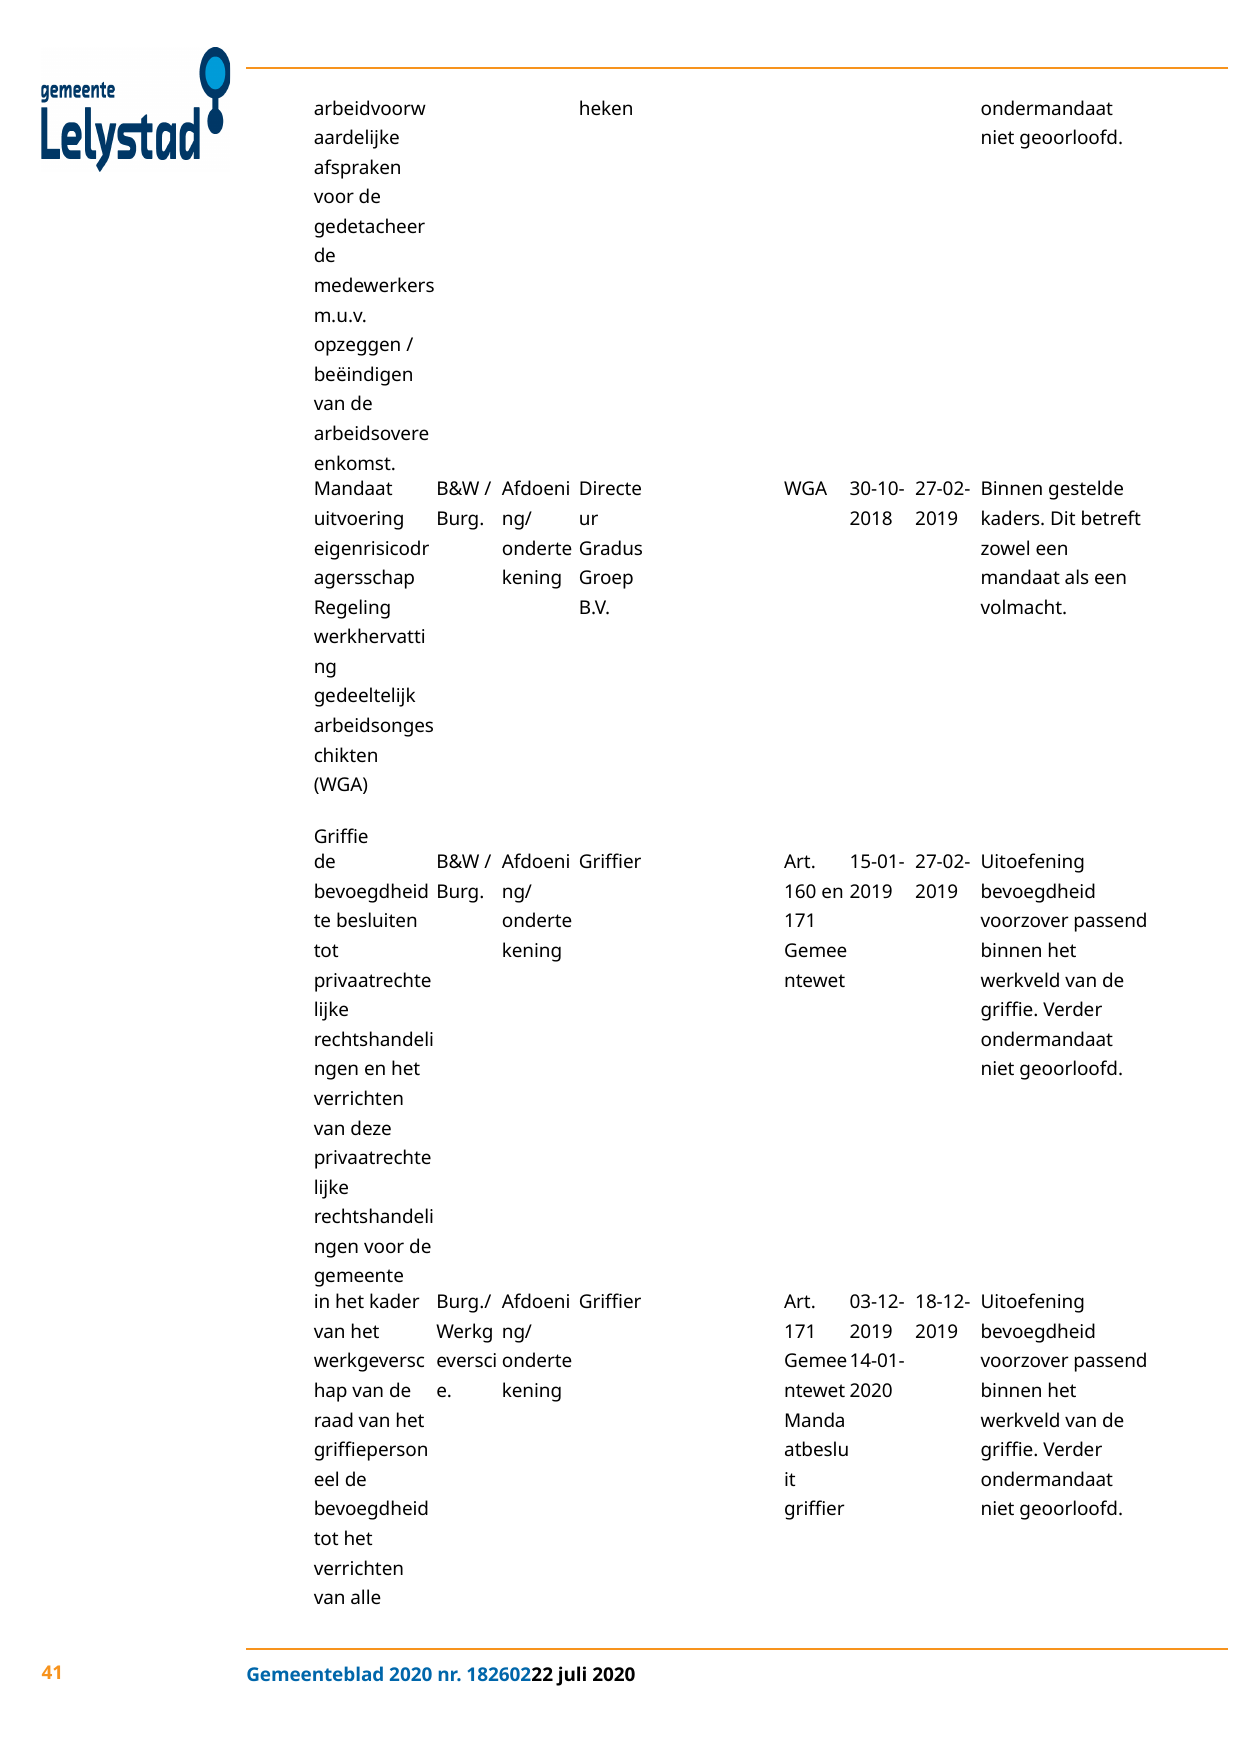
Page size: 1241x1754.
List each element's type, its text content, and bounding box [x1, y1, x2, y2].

table_cell [849, 95, 915, 476]
table_cell [502, 797, 579, 823]
table_cell [644, 823, 710, 848]
table_cell [436, 823, 502, 848]
table_cell [248, 95, 313, 476]
table_cell [849, 823, 915, 848]
table_cell [248, 797, 313, 823]
table_cell [710, 797, 784, 823]
table_cell arbeidvoorwaardelijke afspraken voor de gedetacheerde medewerkers m.u.v. opzeggen / beëindigen van de arbeidsovereenkomst. [314, 95, 436, 476]
table_cell [644, 849, 710, 1288]
table_cell [314, 797, 436, 823]
table_cell Afdoening/ondertekening [502, 476, 579, 797]
table_cell [502, 823, 579, 848]
table_cell [644, 797, 710, 823]
table_cell ondermandaat niet geoorloofd. [980, 95, 1152, 476]
table_cell [248, 1289, 313, 1610]
table_cell [248, 476, 313, 797]
table_cell 15-01-2019 [849, 849, 915, 1288]
table_cell Afdoening/ondertekening [502, 1289, 579, 1610]
table_cell Art. 171 Gemeentewet Mandaatbesluit griffier [784, 1289, 849, 1610]
table_cell [436, 95, 502, 476]
table_cell WGA [784, 476, 849, 797]
table_cell [710, 476, 784, 797]
picture [41, 47, 231, 172]
table_cell [248, 849, 313, 1288]
table_cell 27-02-2019 [915, 476, 980, 797]
table_cell Directeur GradusGroep B.V. [579, 476, 644, 797]
table_cell [784, 95, 849, 476]
table_cell Art. 160 en 171 Gemeentewet [784, 849, 849, 1288]
table_cell [644, 476, 710, 797]
table_cell [436, 797, 502, 823]
table_cell [579, 823, 644, 848]
table_cell Burg./ Werkgeverscie. [436, 1289, 502, 1610]
table_cell [710, 849, 784, 1288]
table_cell 30-10-2018 [849, 476, 915, 797]
table_cell [784, 797, 849, 823]
table_cell Griffie [314, 823, 436, 848]
table_cell Uitoefening bevoegdheid voorzover passend binnen het werkveld van de griffie. Verder ondermandaat niet geoorloofd. [980, 849, 1152, 1288]
table_cell [849, 797, 915, 823]
table_cell de bevoegdheid te besluiten tot privaatrechtelijke rechtshandelingen en het verrichten van deze privaatrechtelijke rechtshandelingen voor de gemeente [314, 849, 436, 1288]
table_cell heken [579, 95, 644, 476]
table_cell Binnen gestelde kaders. Dit betreft zowel een mandaat als een volmacht. [980, 476, 1152, 797]
table_cell [915, 95, 980, 476]
table_cell [915, 823, 980, 848]
table_cell Afdoening/ondertekening [502, 849, 579, 1288]
table_cell [710, 95, 784, 476]
table_cell [980, 823, 1152, 848]
table_cell Mandaat uitvoering eigenrisicodragersschap Regeling werkhervatting gedeeltelijk arbeidsongeschikten (WGA) [314, 476, 436, 797]
table_cell [710, 1289, 784, 1610]
table_cell [644, 1289, 710, 1610]
table_cell [980, 797, 1152, 823]
table_cell [784, 823, 849, 848]
table_cell Uitoefening bevoegdheid voorzover passend binnen het werkveld van de griffie. Verder ondermandaat niet geoorloofd. [980, 1289, 1152, 1610]
table_cell [915, 797, 980, 823]
table_cell in het kader van het werkgeverschap van de raad van het griffiepersoneel de bevoegdheid tot het verrichten van alle [314, 1289, 436, 1610]
table_cell [710, 823, 784, 848]
table_cell [502, 95, 579, 476]
table_cell 27-02-2019 [915, 849, 980, 1288]
table_cell B&W / Burg. [436, 476, 502, 797]
table_cell [579, 797, 644, 823]
table_cell [644, 95, 710, 476]
table_cell B&W / Burg. [436, 849, 502, 1288]
table_cell 03-12-2019 14-01-2020 [849, 1289, 915, 1610]
table_cell Griffier [579, 1289, 644, 1610]
table_cell 18-12-2019 [915, 1289, 980, 1610]
table_cell [248, 823, 313, 848]
table_cell Griffier [579, 849, 644, 1288]
